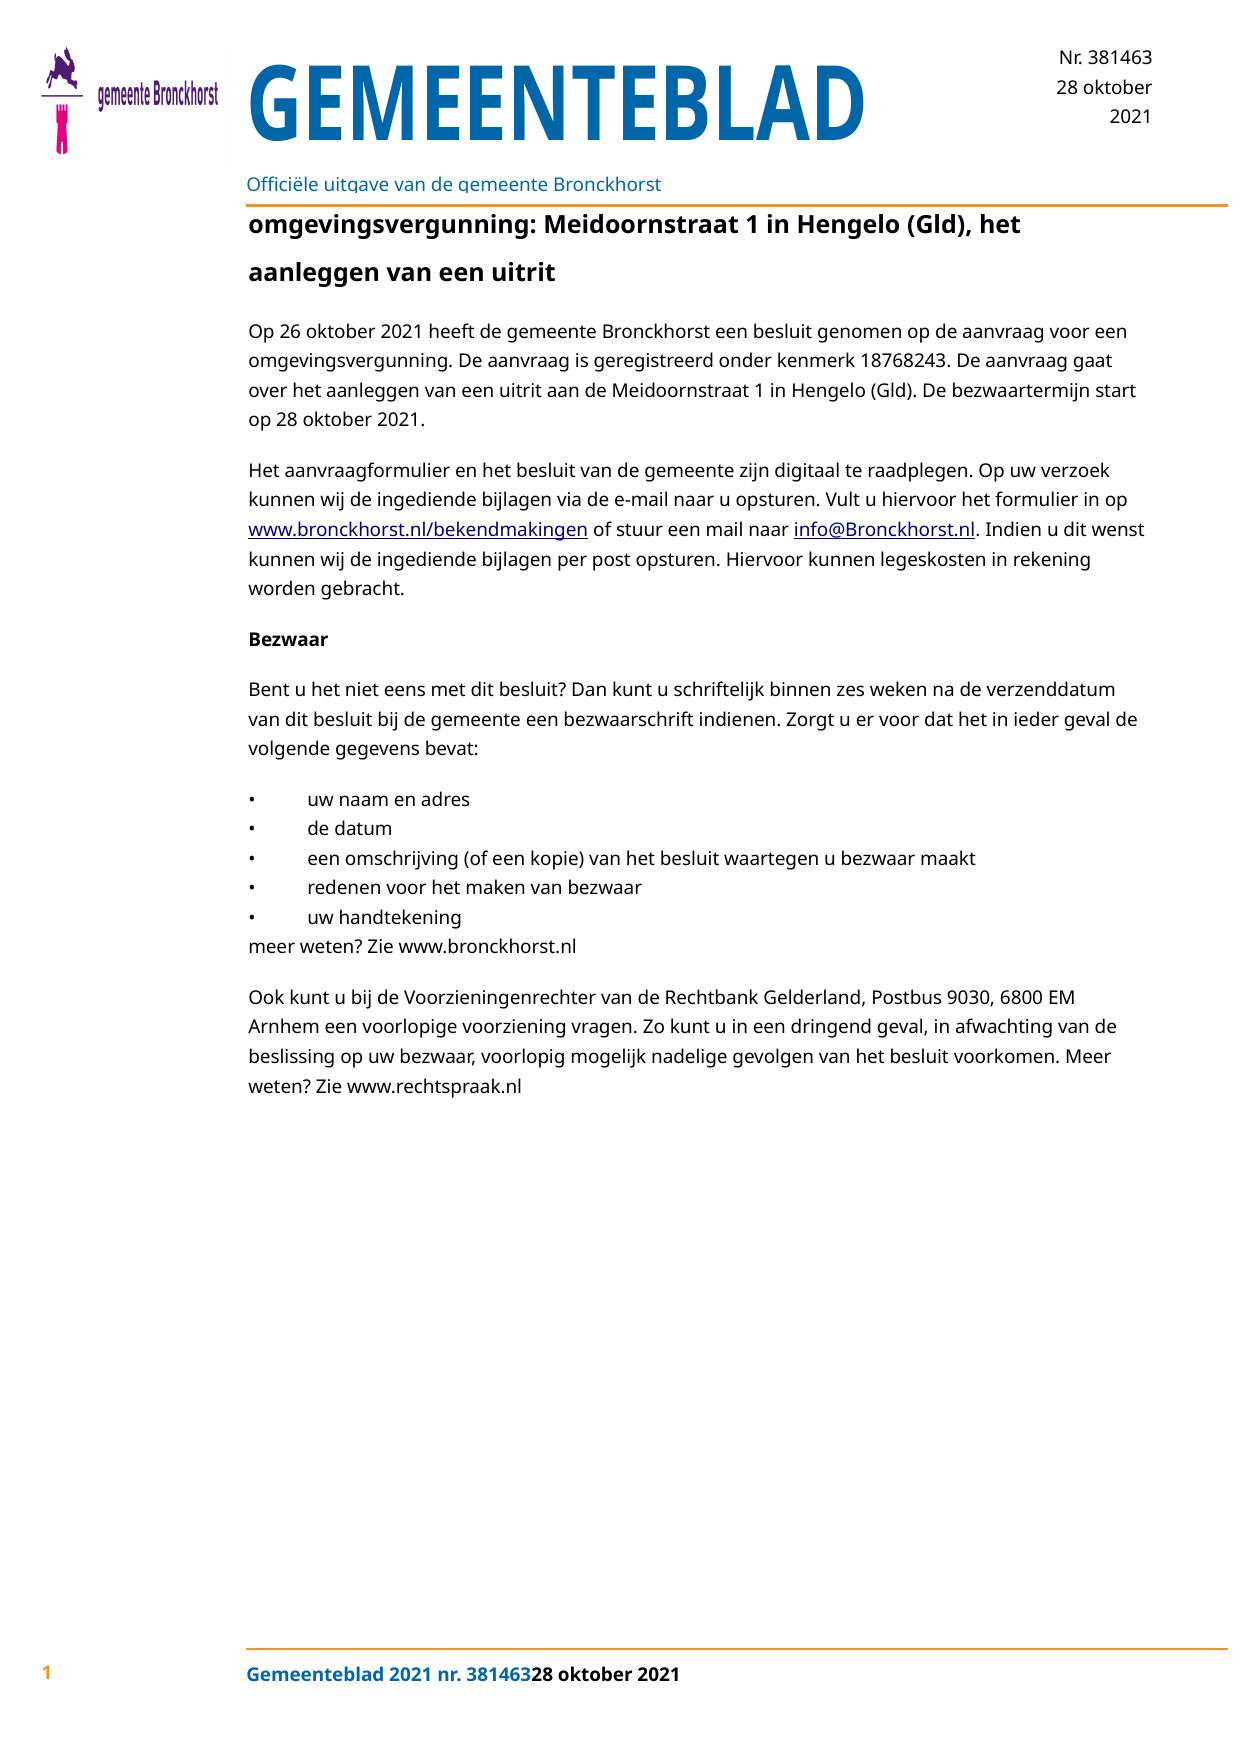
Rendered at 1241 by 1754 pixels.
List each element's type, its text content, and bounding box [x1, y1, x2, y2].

text omgevingsvergunning: Meidoornstraat 1 in Hengelo (Gld), het aanleggen van een uitrit [248, 207, 1152, 288]
list een omschrijving (of een kopie) van het besluit waartegen u bezwaar maakt [248, 845, 1152, 871]
list uw handtekening [248, 904, 1152, 930]
picture [41, 47, 231, 172]
text Bent u het niet eens met dit besluit? Dan kunt u schriftelijk binnen zes weken na de verzenddatum van dit besluit bij de gemeente een bezwaarschrift indienen. Zorgt u er voor dat het in ieder geval de volgende gegevens bevat: [248, 676, 1152, 761]
text Het aanvraagformulier en het besluit van de gemeente zijn digitaal te raadplegen. Op uw verzoek kunnen wij de ingediende bijlagen via de e-mail naar u opsturen. Vult u hiervoor het formulier in op www.bronckhorst.nl/bekendmakingen of stuur een mail naar info@Bronckhorst.nl. Indien u dit wenst kunnen wij de ingediende bijlagen per post opsturen. Hiervoor kunnen legeskosten in rekening worden gebracht. [248, 457, 1152, 601]
text meer weten? Zie www.bronckhorst.nl [248, 934, 1152, 959]
list de datum [248, 815, 1152, 841]
list uw naam en adres [248, 786, 1152, 812]
text Ook kunt u bij de Voorzieningenrechter van de Rechtbank Gelderland, Postbus 9030, 6800 EM Arnhem een voorlopige voorziening vragen. Zo kunt u in een dringend geval, in afwachting van de beslissing op uw bezwaar, voorlopig mogelijk nadelige gevolgen van het besluit voorkomen. Meer weten? Zie www.rechtspraak.nl [248, 984, 1152, 1099]
text Op 26 oktober 2021 heeft de gemeente Bronckhorst een besluit genomen op de aanvraag voor een omgevingsvergunning. De aanvraag is geregistreerd onder kenmerk 18768243. De aanvraag gaat over het aanleggen van een uitrit aan de Meidoornstraat 1 in Hengelo (Gld). De bezwaartermijn start op 28 oktober 2021. [248, 318, 1152, 432]
text Bezwaar [248, 626, 1152, 652]
list redenen voor het maken van bezwaar [248, 874, 1152, 900]
